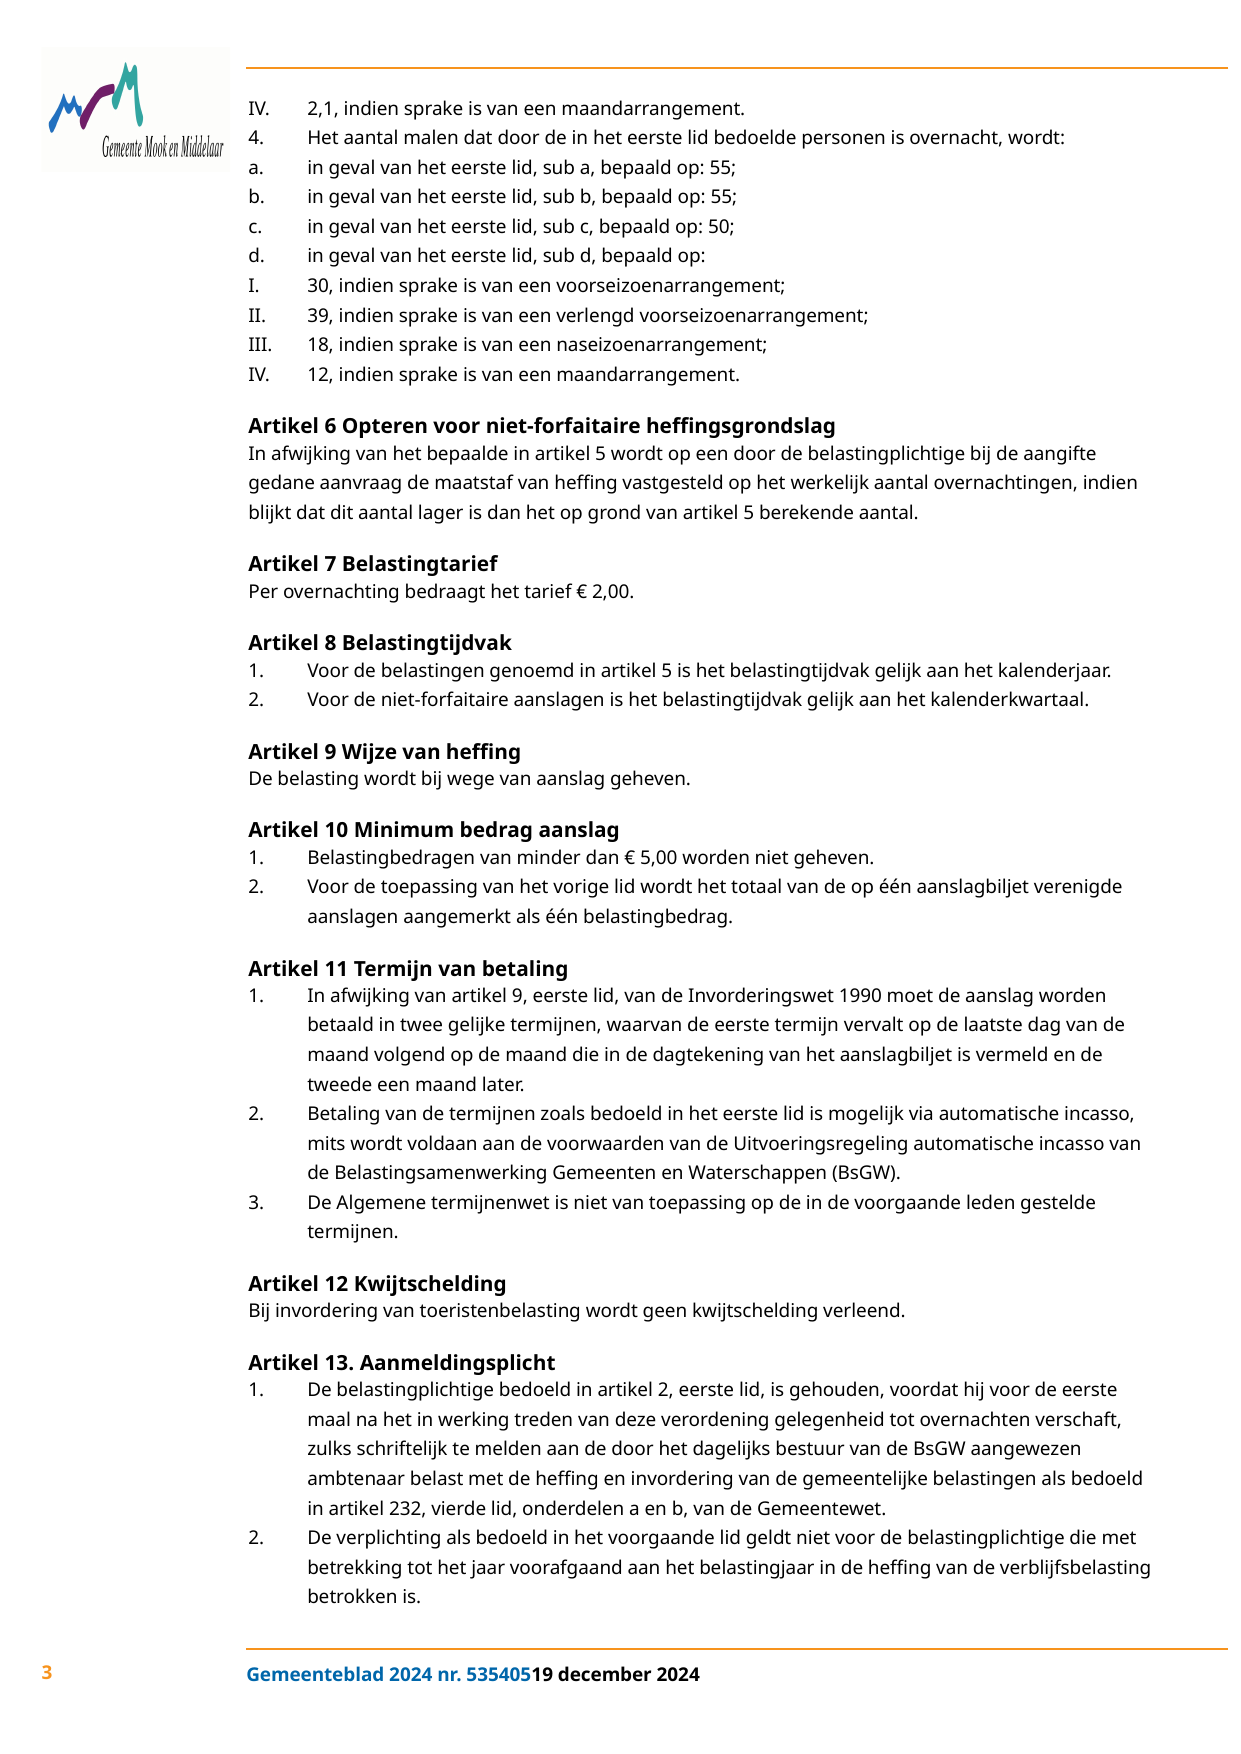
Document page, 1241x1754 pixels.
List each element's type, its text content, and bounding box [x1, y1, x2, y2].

list In afwijking van artikel 9, eerste lid, van de Invorderingswet 1990 moet de aanslag worden betaald in twee gelijke termijnen, waarvan de eerste termijn vervalt op de laatste dag van de maand volgend op de maand die in de dagtekening van het aanslagbiljet is vermeld en de tweede een maand later. [248, 982, 1152, 1097]
list 18, indien sprake is van een naseizoenarrangement; [248, 331, 1152, 357]
list in geval van het eerste lid, sub c, bepaald op: 50; [248, 213, 1152, 239]
list De belastingplichtige bedoeld in artikel 2, eerste lid, is gehouden, voordat hij voor de eerste maal na het in werking treden van deze verordening gelegenheid tot overnachten verschaft, zulks schriftelijk te melden aan de door het dagelijks bestuur van de BsGW aangewezen ambtenaar belast met de heffing en invordering van de gemeentelijke belastingen als bedoeld in artikel 232, vierde lid, onderdelen a en b, van de Gemeentewet. [248, 1376, 1152, 1521]
text Artikel 7 Belastingtarief [248, 549, 1152, 578]
list Voor de belastingen genoemd in artikel 5 is het belastingtijdvak gelijk aan het kalenderjaar. [248, 657, 1152, 682]
list 30, indien sprake is van een voorseizoenarrangement; [248, 272, 1152, 298]
list 12, indien sprake is van een maandarrangement. [248, 361, 1152, 387]
list in geval van het eerste lid, sub b, bepaald op: 55; [248, 183, 1152, 209]
text Per overnachting bedraagt het tarief € 2,00. [248, 578, 1152, 604]
text De belasting wordt bij wege van aanslag geheven. [248, 765, 1152, 791]
text Bij invordering van toeristenbelasting wordt geen kwijtschelding verleend. [248, 1298, 1152, 1323]
list De Algemene termijnenwet is niet van toepassing op de in de voorgaande leden gestelde termijnen. [248, 1189, 1152, 1244]
list Voor de niet-forfaitaire aanslagen is het belastingtijdvak gelijk aan het kalenderkwartaal. [248, 686, 1152, 712]
text Artikel 10 Minimum bedrag aanslag [248, 816, 1152, 844]
list Het aantal malen dat door de in het eerste lid bedoelde personen is overnacht, wordt: [248, 124, 1152, 150]
text Artikel 13. Aanmeldingsplicht [248, 1348, 1152, 1376]
picture [41, 47, 231, 172]
text Artikel 8 Belastingtijdvak [248, 628, 1152, 657]
list 39, indien sprake is van een verlengd voorseizoenarrangement; [248, 302, 1152, 328]
list Voor de toepassing van het vorige lid wordt het totaal van de op één aanslagbiljet verenigde aanslagen aangemerkt als één belastingbedrag. [248, 874, 1152, 929]
text Artikel 6 Opteren voor niet-forfaitaire heffingsgrondslag [248, 411, 1152, 440]
list Belastingbedragen van minder dan € 5,00 worden niet geheven. [248, 844, 1152, 870]
text Artikel 12 Kwijtschelding [248, 1269, 1152, 1298]
text In afwijking van het bepaalde in artikel 5 wordt op een door de belastingplichtige bij de aangifte gedane aanvraag de maatstaf van heffing vastgesteld op het werkelijk aantal overnachtingen, indien blijkt dat dit aantal lager is dan het op grond van artikel 5 berekende aantal. [248, 440, 1152, 525]
text Artikel 9 Wijze van heffing [248, 737, 1152, 765]
list in geval van het eerste lid, sub a, bepaald op: 55; [248, 154, 1152, 180]
list Betaling van de termijnen zoals bedoeld in het eerste lid is mogelijk via automatische incasso, mits wordt voldaan aan de voorwaarden van de Uitvoeringsregeling automatische incasso van de Belastingsamenwerking Gemeenten en Waterschappen (BsGW). [248, 1100, 1152, 1185]
list in geval van het eerste lid, sub d, bepaald op: [248, 243, 1152, 268]
list 2,1, indien sprake is van een maandarrangement. [248, 95, 1152, 121]
list De verplichting als bedoeld in het voorgaande lid geldt niet voor de belastingplichtige die met betrekking tot het jaar voorafgaand aan het belastingjaar in de heffing van de verblijfsbelasting betrokken is. [248, 1524, 1152, 1609]
text Artikel 11 Termijn van betaling [248, 954, 1152, 982]
